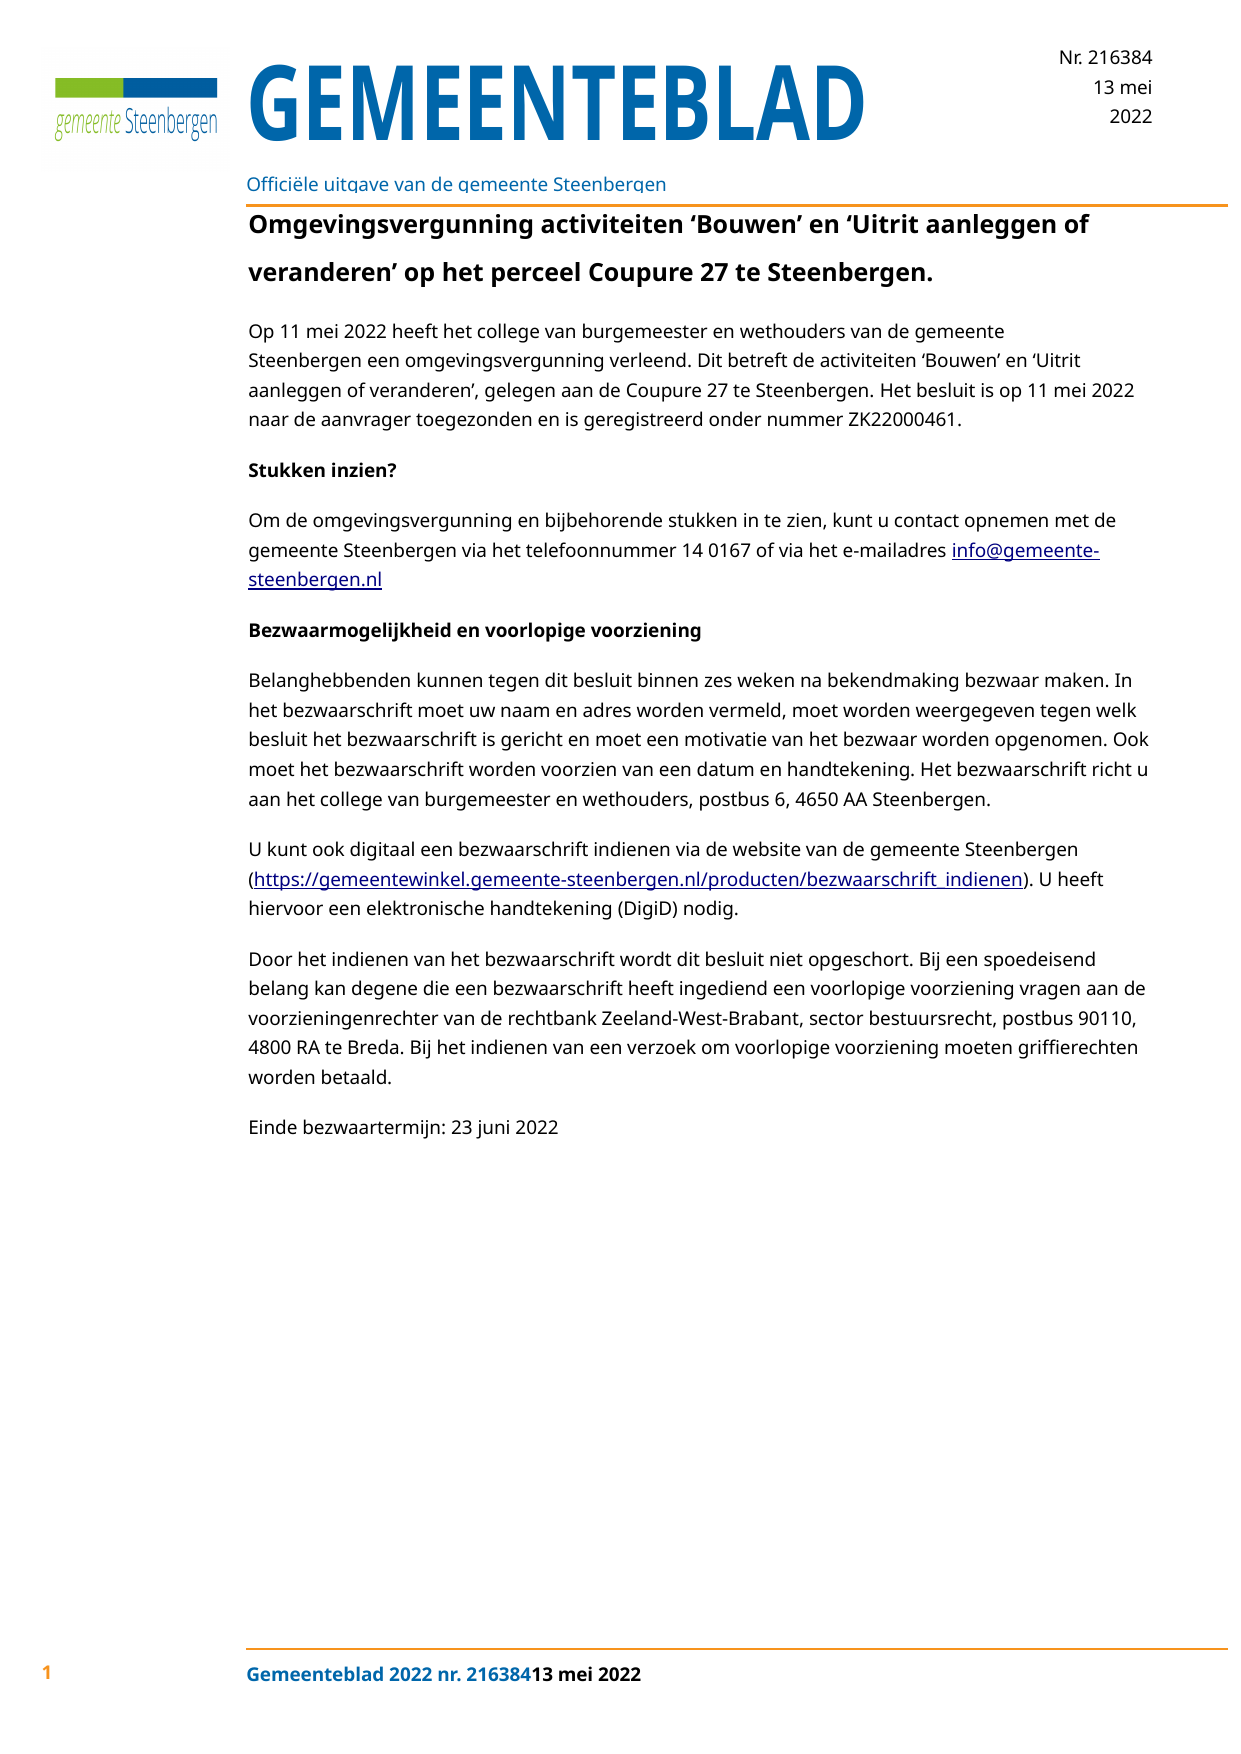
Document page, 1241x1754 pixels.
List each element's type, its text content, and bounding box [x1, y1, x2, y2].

picture [41, 47, 231, 172]
text Door het indienen van het bezwaarschrift wordt dit besluit niet opgeschort. Bij een spoedeisend belang kan degene die een bezwaarschrift heeft ingediend een voorlopige voorziening vragen aan de voorzieningenrechter van de rechtbank Zeeland-West-Brabant, sector bestuursrecht, postbus 90110, 4800 RA te Breda. Bij het indienen van een verzoek om voorlopige voorziening moeten griffierechten worden betaald. [248, 946, 1152, 1090]
text Stukken inzien? [248, 457, 1152, 483]
text Op 11 mei 2022 heeft het college van burgemeester en wethouders van de gemeente Steenbergen een omgevingsvergunning verleend. Dit betreft de activiteiten ‘Bouwen’ en ‘Uitrit aanleggen of veranderen’, gelegen aan de Coupure 27 te Steenbergen. Het besluit is op 11 mei 2022 naar de aanvrager toegezonden en is geregistreerd onder nummer ZK22000461. [248, 318, 1152, 432]
text Om de omgevingsvergunning en bijbehorende stukken in te zien, kunt u contact opnemen met de gemeente Steenbergen via het telefoonnummer 14 0167 of via het e-mailadres info@gemeente-steenbergen.nl [248, 507, 1152, 592]
text Bezwaarmogelijkheid en voorlopige voorziening [248, 617, 1152, 643]
text U kunt ook digitaal een bezwaarschrift indienen via de website van de gemeente Steenbergen (https://gemeentewinkel.gemeente-steenbergen.nl/producten/bezwaarschrift_indienen). U heeft hiervoor een elektronische handtekening (DigiD) nodig. [248, 836, 1152, 921]
text Einde bezwaartermijn: 23 juni 2022 [248, 1114, 1152, 1140]
text Belanghebbenden kunnen tegen dit besluit binnen zes weken na bekendmaking bezwaar maken. In het bezwaarschrift moet uw naam en adres worden vermeld, moet worden weergegeven tegen welk besluit het bezwaarschrift is gericht en moet een motivatie van het bezwaar worden opgenomen. Ook moet het bezwaarschrift worden voorzien van een datum en handtekening. Het bezwaarschrift richt u aan het college van burgemeester en wethouders, postbus 6, 4650 AA Steenbergen. [248, 667, 1152, 812]
text Omgevingsvergunning activiteiten ‘Bouwen’ en ‘Uitrit aanleggen of veranderen’ op het perceel Coupure 27 te Steenbergen. [248, 207, 1152, 288]
